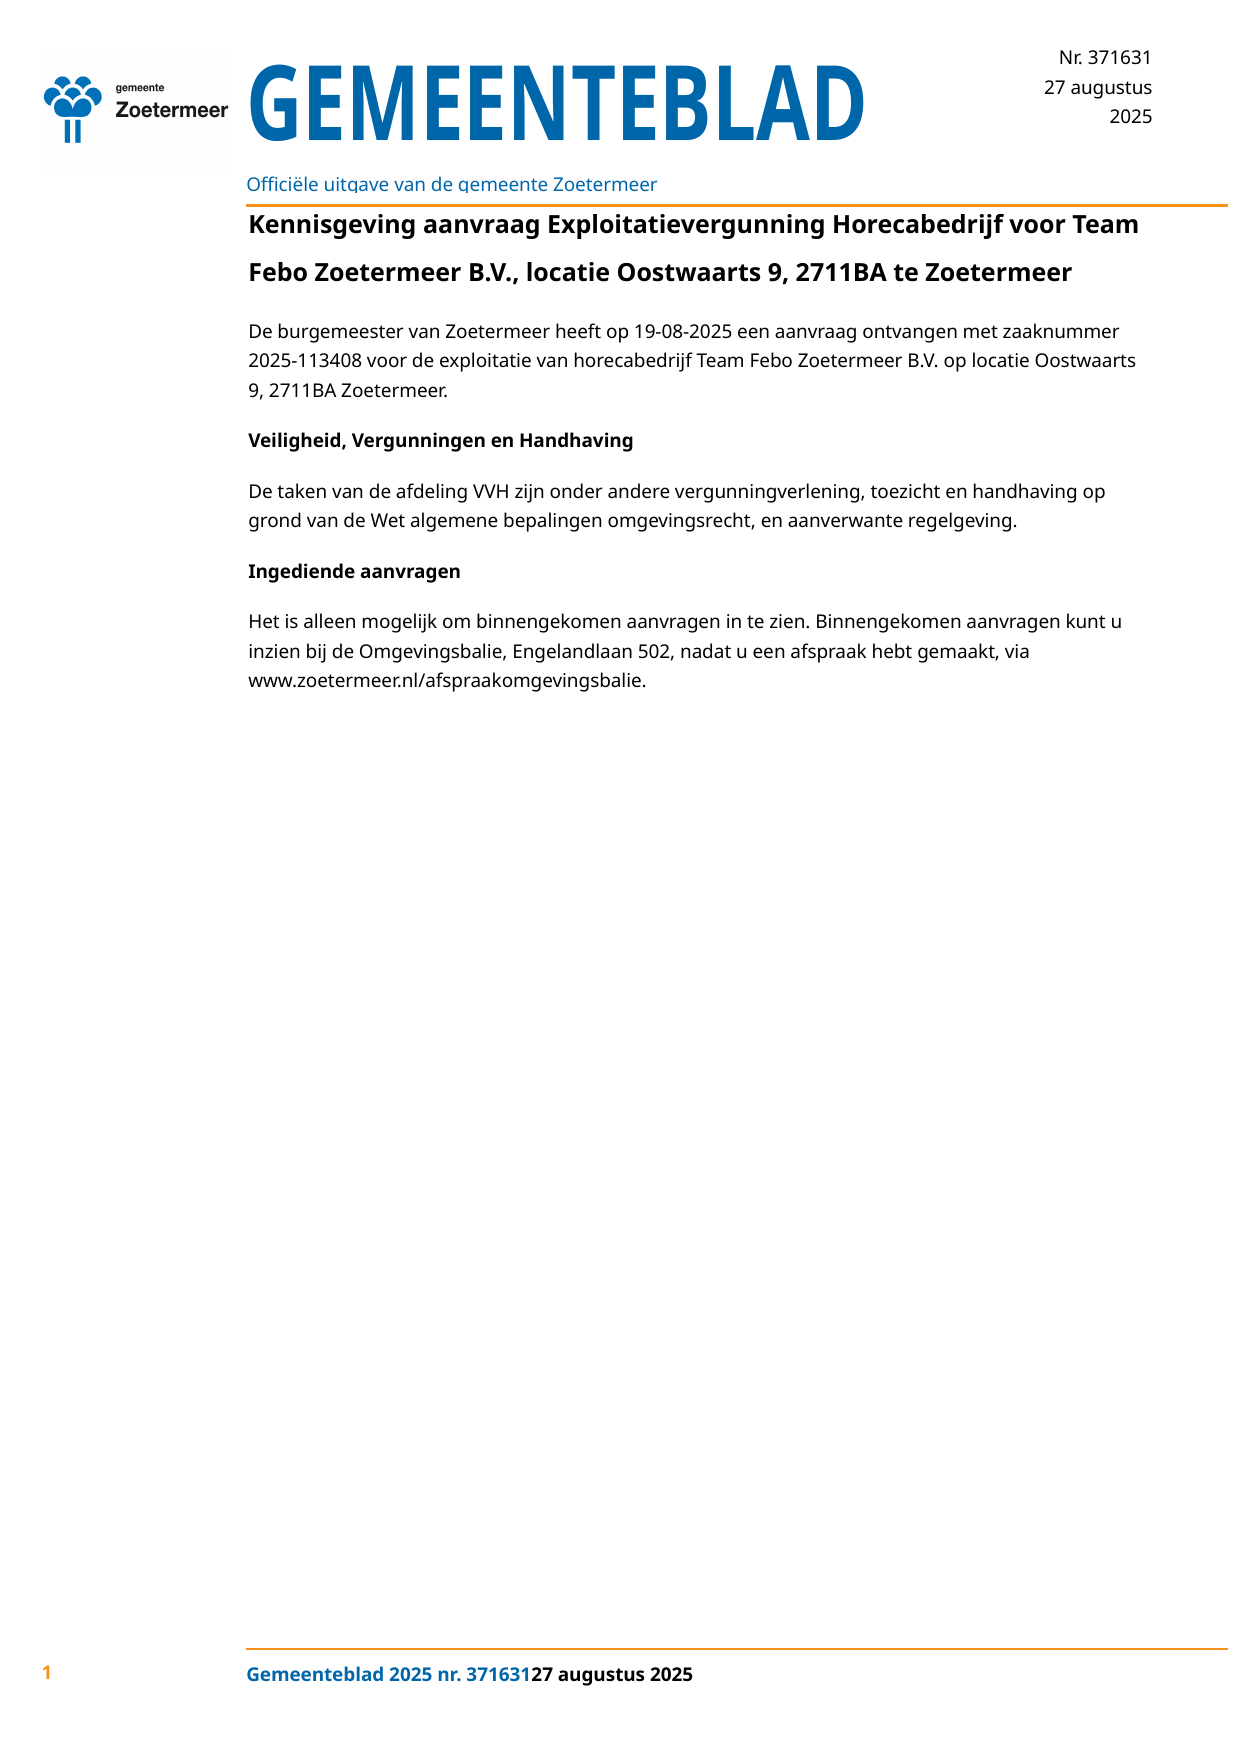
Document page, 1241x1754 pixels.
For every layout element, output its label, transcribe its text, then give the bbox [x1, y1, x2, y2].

text Ingediende aanvragen [248, 558, 1152, 584]
text De burgemeester van Zoetermeer heeft op 19-08-2025 een aanvraag ontvangen met zaaknummer 2025-113408 voor de exploitatie van horecabedrijf Team Febo Zoetermeer B.V. op locatie Oostwaarts 9, 2711BA Zoetermeer. [248, 318, 1152, 403]
picture [41, 47, 231, 172]
text Kennisgeving aanvraag Exploitatievergunning Horecabedrijf voor Team Febo Zoetermeer B.V., locatie Oostwaarts 9, 2711BA te Zoetermeer [248, 207, 1152, 288]
text Veiligheid, Vergunningen en Handhaving [248, 427, 1152, 453]
text Het is alleen mogelijk om binnengekomen aanvragen in te zien. Binnengekomen aanvragen kunt u inzien bij de Omgevingsbalie, Engelandlaan 502, nadat u een afspraak hebt gemaakt, via www.zoetermeer.nl/afspraakomgevingsbalie. [248, 608, 1152, 693]
text De taken van de afdeling VVH zijn onder andere vergunningverlening, toezicht en handhaving op grond van de Wet algemene bepalingen omgevingsrecht, en aanverwante regelgeving. [248, 478, 1152, 533]
